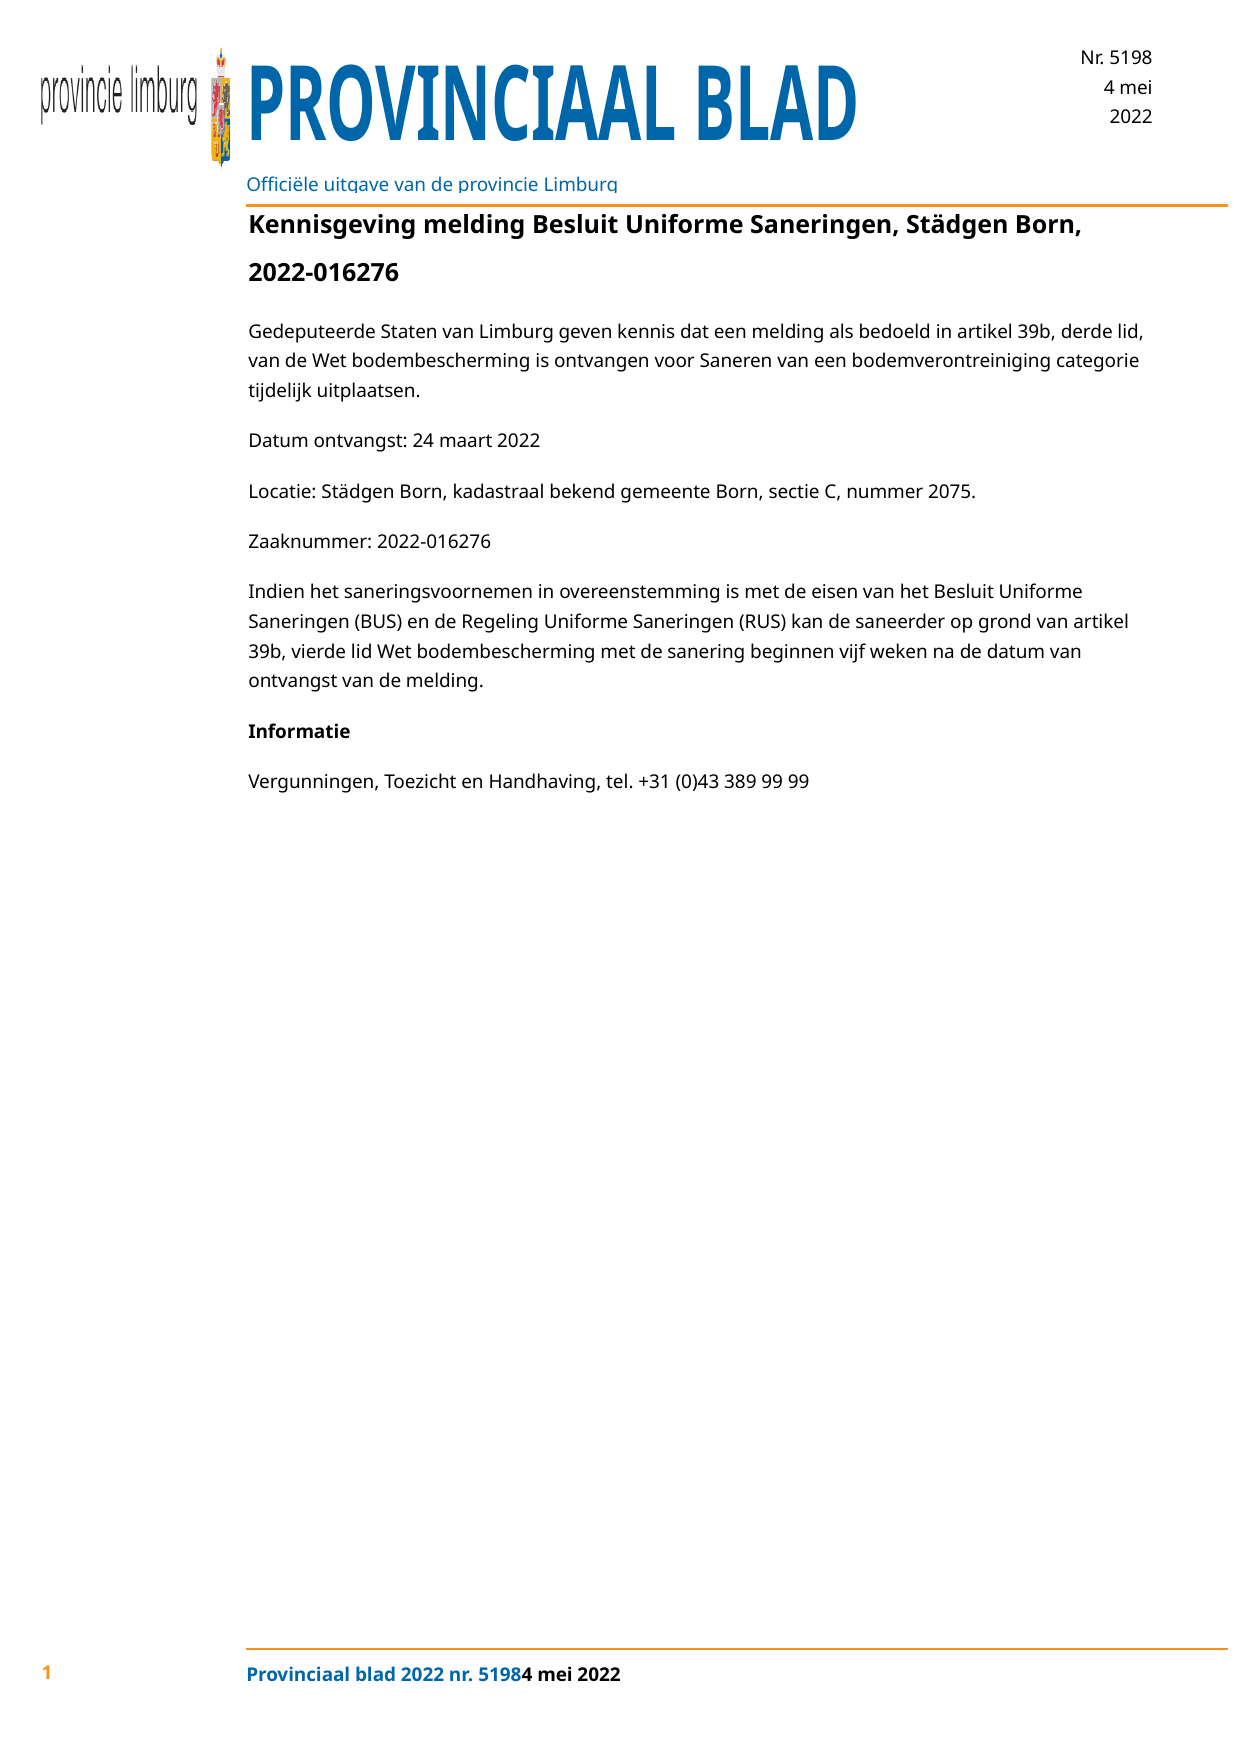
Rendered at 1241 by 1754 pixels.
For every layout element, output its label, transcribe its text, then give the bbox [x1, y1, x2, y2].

text Locatie: Städgen Born, kadastraal bekend gemeente Born, sectie C, nummer 2075. [248, 478, 1152, 504]
text Gedeputeerde Staten van Limburg geven kennis dat een melding als bedoeld in artikel 39b, derde lid, van de Wet bodembescherming is ontvangen voor Saneren van een bodemverontreiniging categorie tijdelijk uitplaatsen. [248, 318, 1152, 403]
picture [41, 47, 231, 172]
text Indien het saneringsvoornemen in overeenstemming is met de eisen van het Besluit Uniforme Saneringen (BUS) en de Regeling Uniforme Saneringen (RUS) kan de saneerder op grond van artikel 39b, vierde lid Wet bodembescherming met de sanering beginnen vijf weken na de datum van ontvangst van de melding. [248, 579, 1152, 693]
text Vergunningen, Toezicht en Handhaving, tel. +31 (0)43 389 99 99 [248, 768, 1152, 794]
text Informatie [248, 718, 1152, 744]
text Zaaknummer: 2022-016276 [248, 528, 1152, 554]
text Kennisgeving melding Besluit Uniforme Saneringen, Städgen Born, 2022-016276 [248, 207, 1152, 288]
text Datum ontvangst: 24 maart 2022 [248, 427, 1152, 453]
